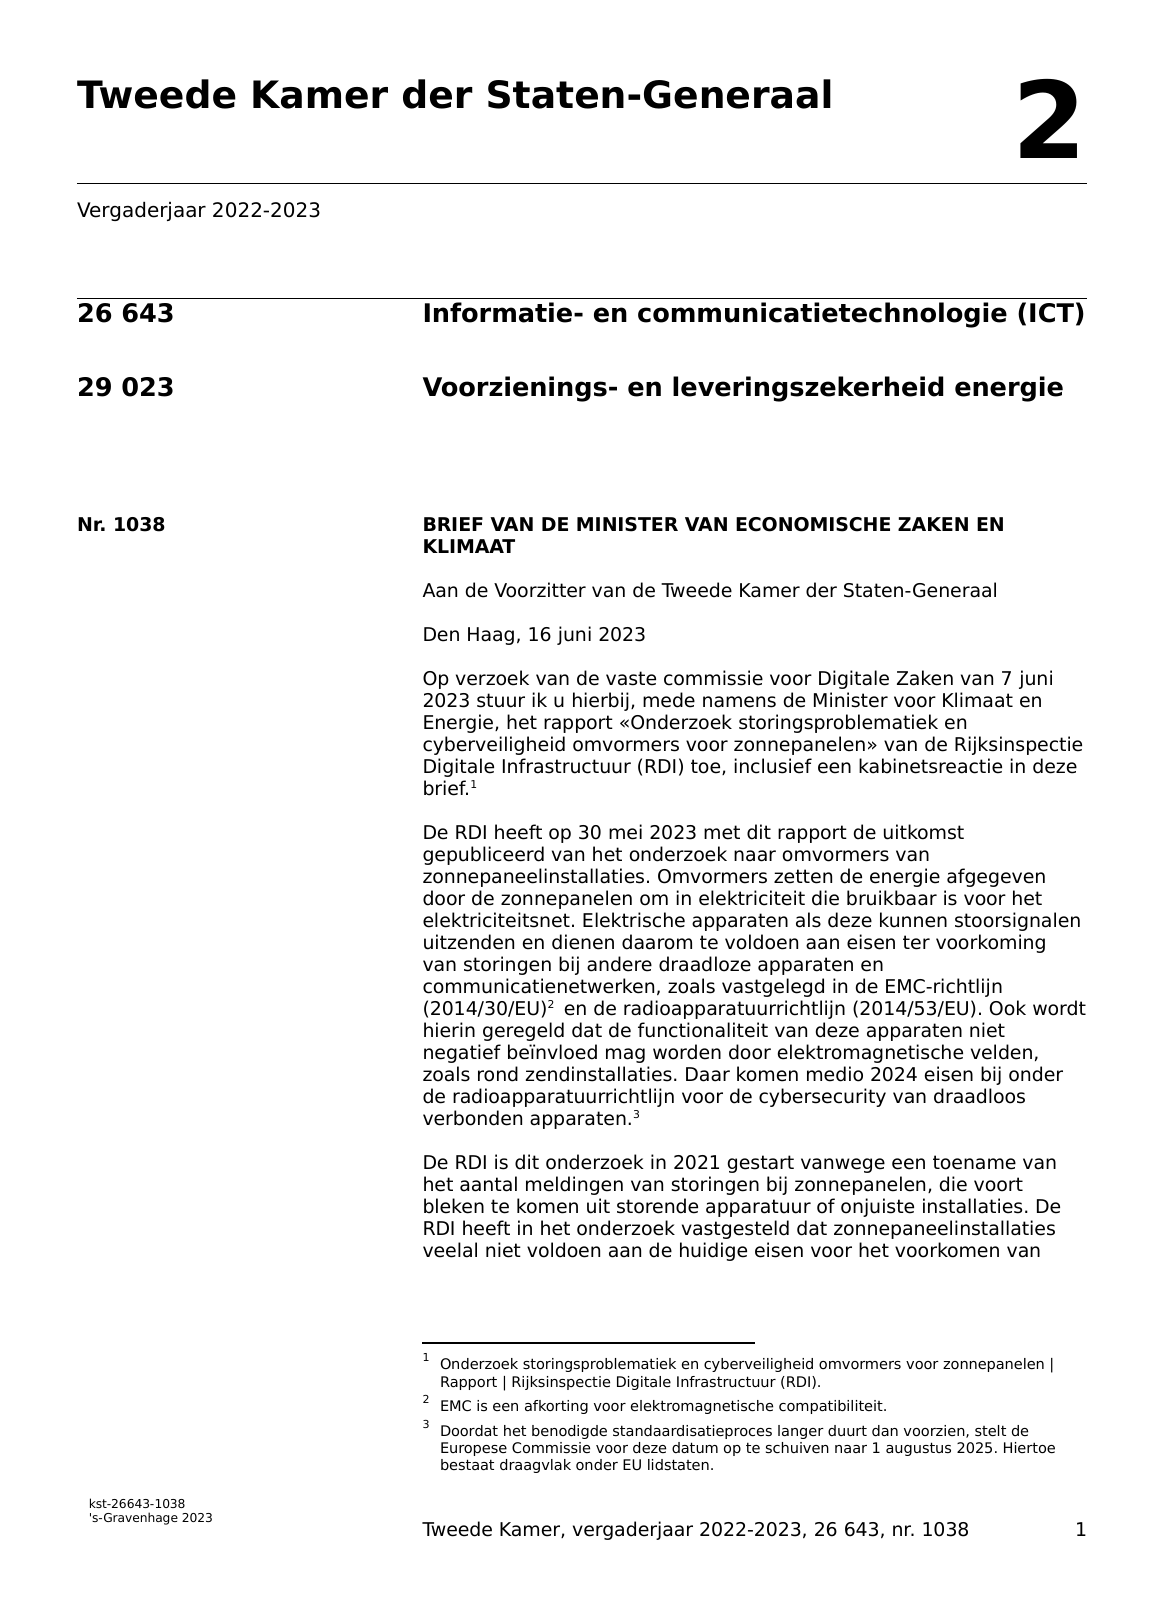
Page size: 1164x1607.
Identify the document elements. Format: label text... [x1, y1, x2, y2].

text De RDI heeft op 30 mei 2023 met dit rapport de uitkomst gepubliceerd van het onderzoek naar omvormers van zonnepaneelinstallaties. Omvormers zetten de energie afgegeven door de zonnepanelen om in elektriciteit die bruikbaar is voor het elektriciteitsnet. Elektrische apparaten als deze kunnen stoorsignalen uitzenden en dienen daarom te voldoen aan eisen ter voorkoming van storingen bij andere draadloze apparaten en communicatienetwerken, zoals vastgelegd in de EMC-richtlijn (2014/30/EU) en de radioapparatuurrichtlijn (2014/53/EU). Ook wordt hierin geregeld dat de functionaliteit van deze apparaten niet negatief beïnvloed mag worden door elektromagnetische velden, zoals rond zendinstallaties. Daar komen medio 2024 eisen bij onder de radioapparatuurrichtlijn voor de cybersecurity van draadloos verbonden apparaten. [422, 822, 1087, 1130]
text Aan de Voorzitter van de Tweede Kamer der Staten-Generaal [422, 580, 1087, 602]
text Doordat het benodigde standaardisatieproces langer duurt dan voorzien, stelt de Europese Commissie voor deze datum op te schuiven naar 1 augustus 2025. Hiertoe bestaat draagvlak onder EU lidstaten. [422, 1418, 1087, 1474]
table_header Tweede Kamer der Staten-Generaal [77, 59, 886, 183]
subtitle Nr. 1038 BRIEF VAN DE MINISTER VAN ECONOMISCHE ZAKEN EN KLIMAAT [77, 514, 1087, 558]
text EMC is een afkorting voor elektromagnetische compatibiliteit. [422, 1393, 1087, 1416]
text Op verzoek van de vaste commissie voor Digitale Zaken van 7 juni 2023 stuur ik u hierbij, mede namens de Minister voor Klimaat en Energie, het rapport «Onderzoek storingsproblematiek en cyberveiligheid omvormers voor zonnepanelen» van de Rijksinspectie Digitale Infrastructuur (RDI) toe, inclusief een kabinetsreactie in deze brief. [422, 668, 1087, 800]
subtitle 26 643 Informatie- en communicatietechnologie (ICT) [77, 299, 1087, 329]
text 's-Gravenhage 2023 [88, 1511, 323, 1525]
table_header 2 [886, 59, 1087, 183]
table_cell Vergaderjaar 2022-2023 [77, 184, 1087, 298]
subtitle 29 023 Voorzienings- en leveringszekerheid energie [77, 373, 1087, 403]
text De RDI is dit onderzoek in 2021 gestart vanwege een toename van het aantal meldingen van storingen bij zonnepanelen, die voort bleken te komen uit storende apparatuur of onjuiste installaties. De RDI heeft in het onderzoek vastgesteld dat zonnepaneelinstallaties veelal niet voldoen aan de huidige eisen voor het voorkomen van [422, 1152, 1087, 1262]
text kst-26643-1038 [88, 1497, 323, 1511]
text Onderzoek storingsproblematiek en cyberveiligheid omvormers voor zonnepanelen | Rapport | Rijksinspectie Digitale Infrastructuur (RDI). [422, 1352, 1087, 1391]
text Den Haag, 16 juni 2023 [422, 624, 1087, 646]
